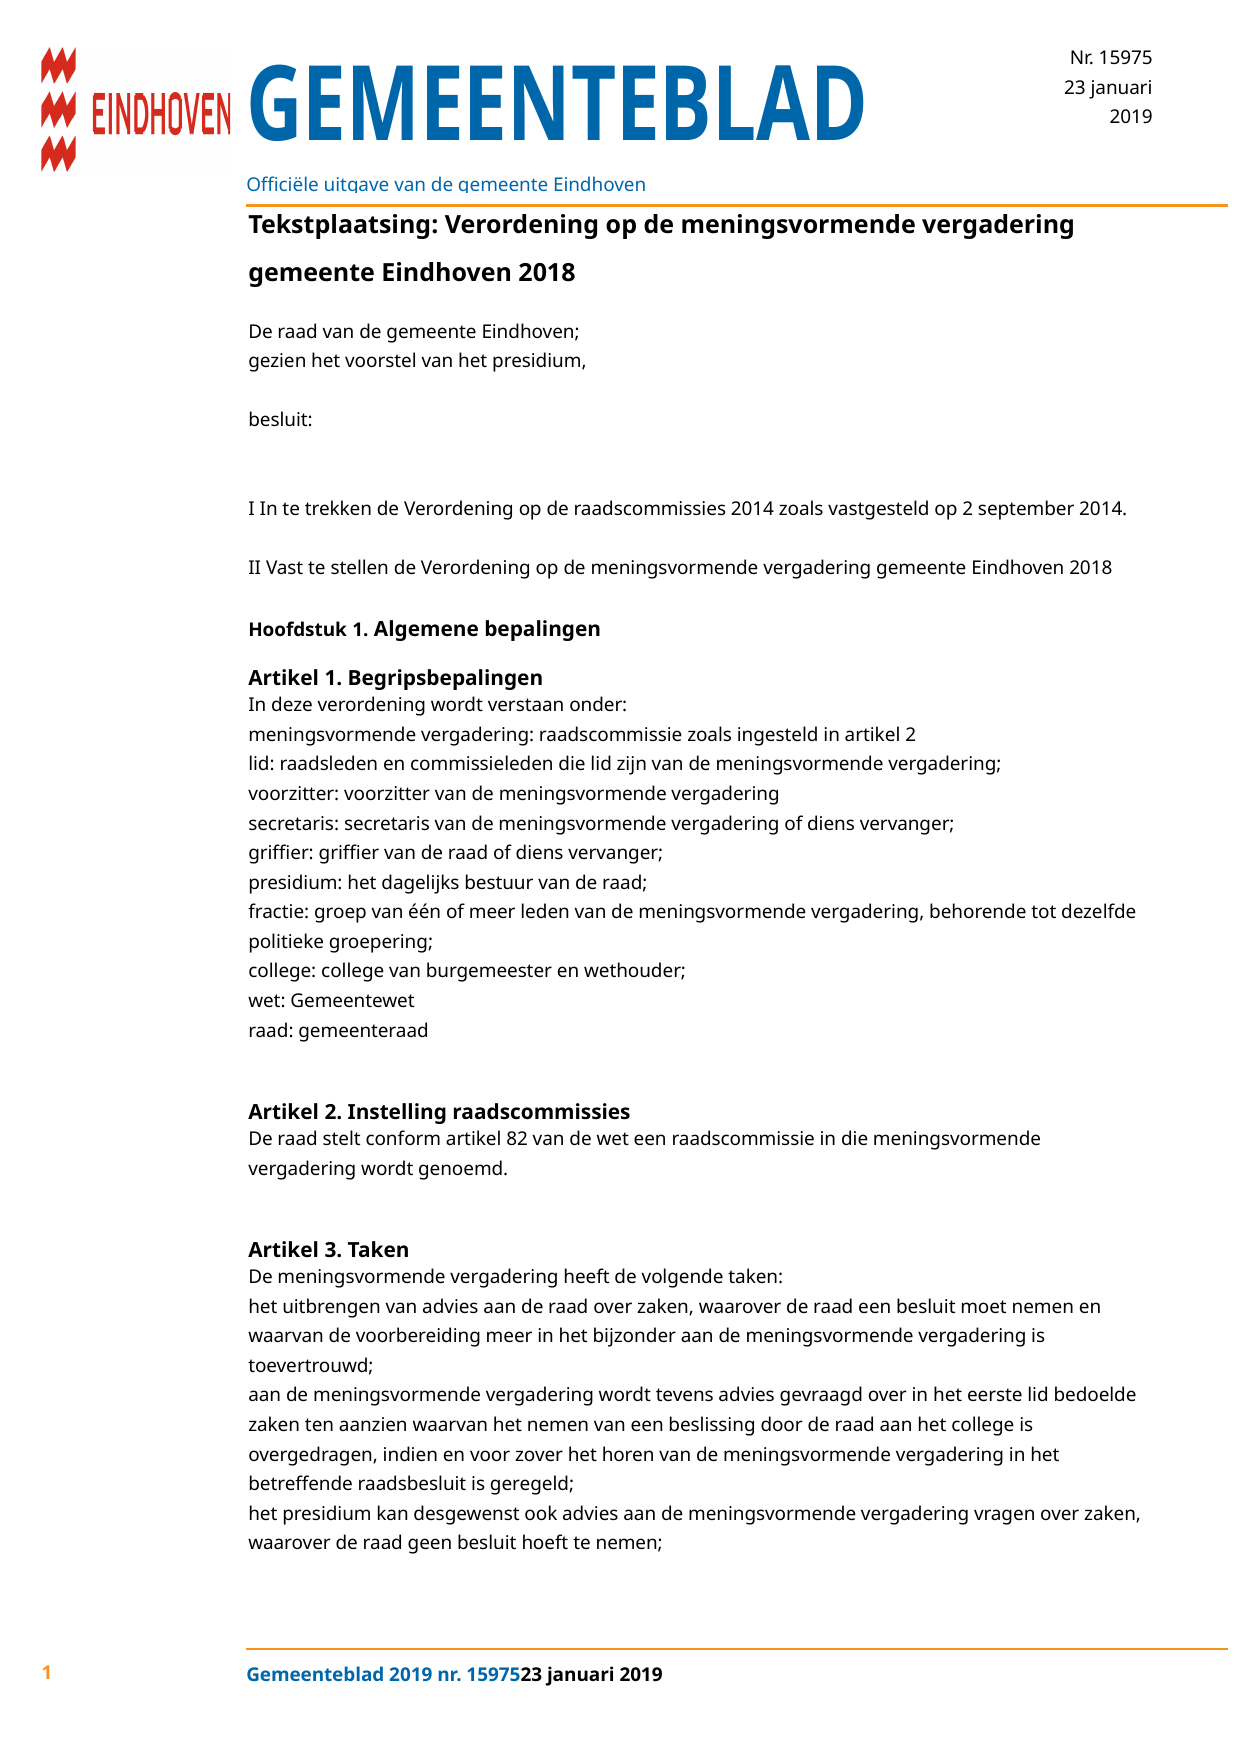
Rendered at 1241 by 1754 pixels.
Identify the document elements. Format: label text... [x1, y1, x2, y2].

text lid: raadsleden en commissieleden die lid zijn van de meningsvormende vergadering; [248, 751, 1152, 776]
text college: college van burgemeester en wethouder; [248, 958, 1152, 983]
text het uitbrengen van advies aan de raad over zaken, waarover de raad een besluit moet nemen en waarvan de voorbereiding meer in het bijzonder aan de meningsvormende vergadering is toevertrouwd; [248, 1293, 1152, 1378]
text De raad van de gemeente Eindhoven; [248, 318, 1152, 344]
text aan de meningsvormende vergadering wordt tevens advies gevraagd over in het eerste lid bedoelde zaken ten aanzien waarvan het nemen van een beslissing door de raad aan het college is overgedragen, indien en voor zover het horen van de meningsvormende vergadering in het betreffende raadsbesluit is geregeld; [248, 1382, 1152, 1496]
text griffier: griffier van de raad of diens vervanger; [248, 839, 1152, 865]
text In deze verordening wordt verstaan onder: [248, 691, 1152, 717]
text De raad stelt conform artikel 82 van de wet een raadscommissie in die meningsvormende vergadering wordt genoemd. [248, 1125, 1152, 1181]
text II Vast te stellen de Verordening op de meningsvormende vergadering gemeente Eindhoven 2018 [248, 554, 1152, 580]
picture [41, 47, 231, 172]
text secretaris: secretaris van de meningsvormende vergadering of diens vervanger; [248, 810, 1152, 836]
text I In te trekken de Verordening op de raadscommissies 2014 zoals vastgesteld op 2 september 2014. [248, 495, 1152, 521]
text meningsvormende vergadering: raadscommissie zoals ingesteld in artikel 2 [248, 721, 1152, 747]
text Tekstplaatsing: Verordening op de meningsvormende vergadering gemeente Eindhoven 2018 [248, 207, 1152, 288]
text voorzitter: voorzitter van de meningsvormende vergadering [248, 780, 1152, 806]
text wet: Gemeentewet [248, 987, 1152, 1013]
text raad: gemeenteraad [248, 1017, 1152, 1043]
text De meningsvormende vergadering heeft de volgende taken: [248, 1263, 1152, 1289]
text fractie: groep van één of meer leden van de meningsvormende vergadering, behorende tot dezelfde politieke groepering; [248, 898, 1152, 954]
text Hoofdstuk 1. Algemene bepalingen [248, 614, 1152, 642]
text Artikel 3. Taken [248, 1235, 1152, 1263]
text gezien het voorstel van het presidium, [248, 347, 1152, 373]
text presidium: het dagelijks bestuur van de raad; [248, 869, 1152, 895]
text Artikel 2. Instelling raadscommissies [248, 1097, 1152, 1125]
text het presidium kan desgewenst ook advies aan de meningsvormende vergadering vragen over zaken, waarover de raad geen besluit hoeft te nemen; [248, 1500, 1152, 1555]
text Artikel 1. Begripsbepalingen [248, 663, 1152, 691]
text besluit: [248, 407, 1152, 432]
